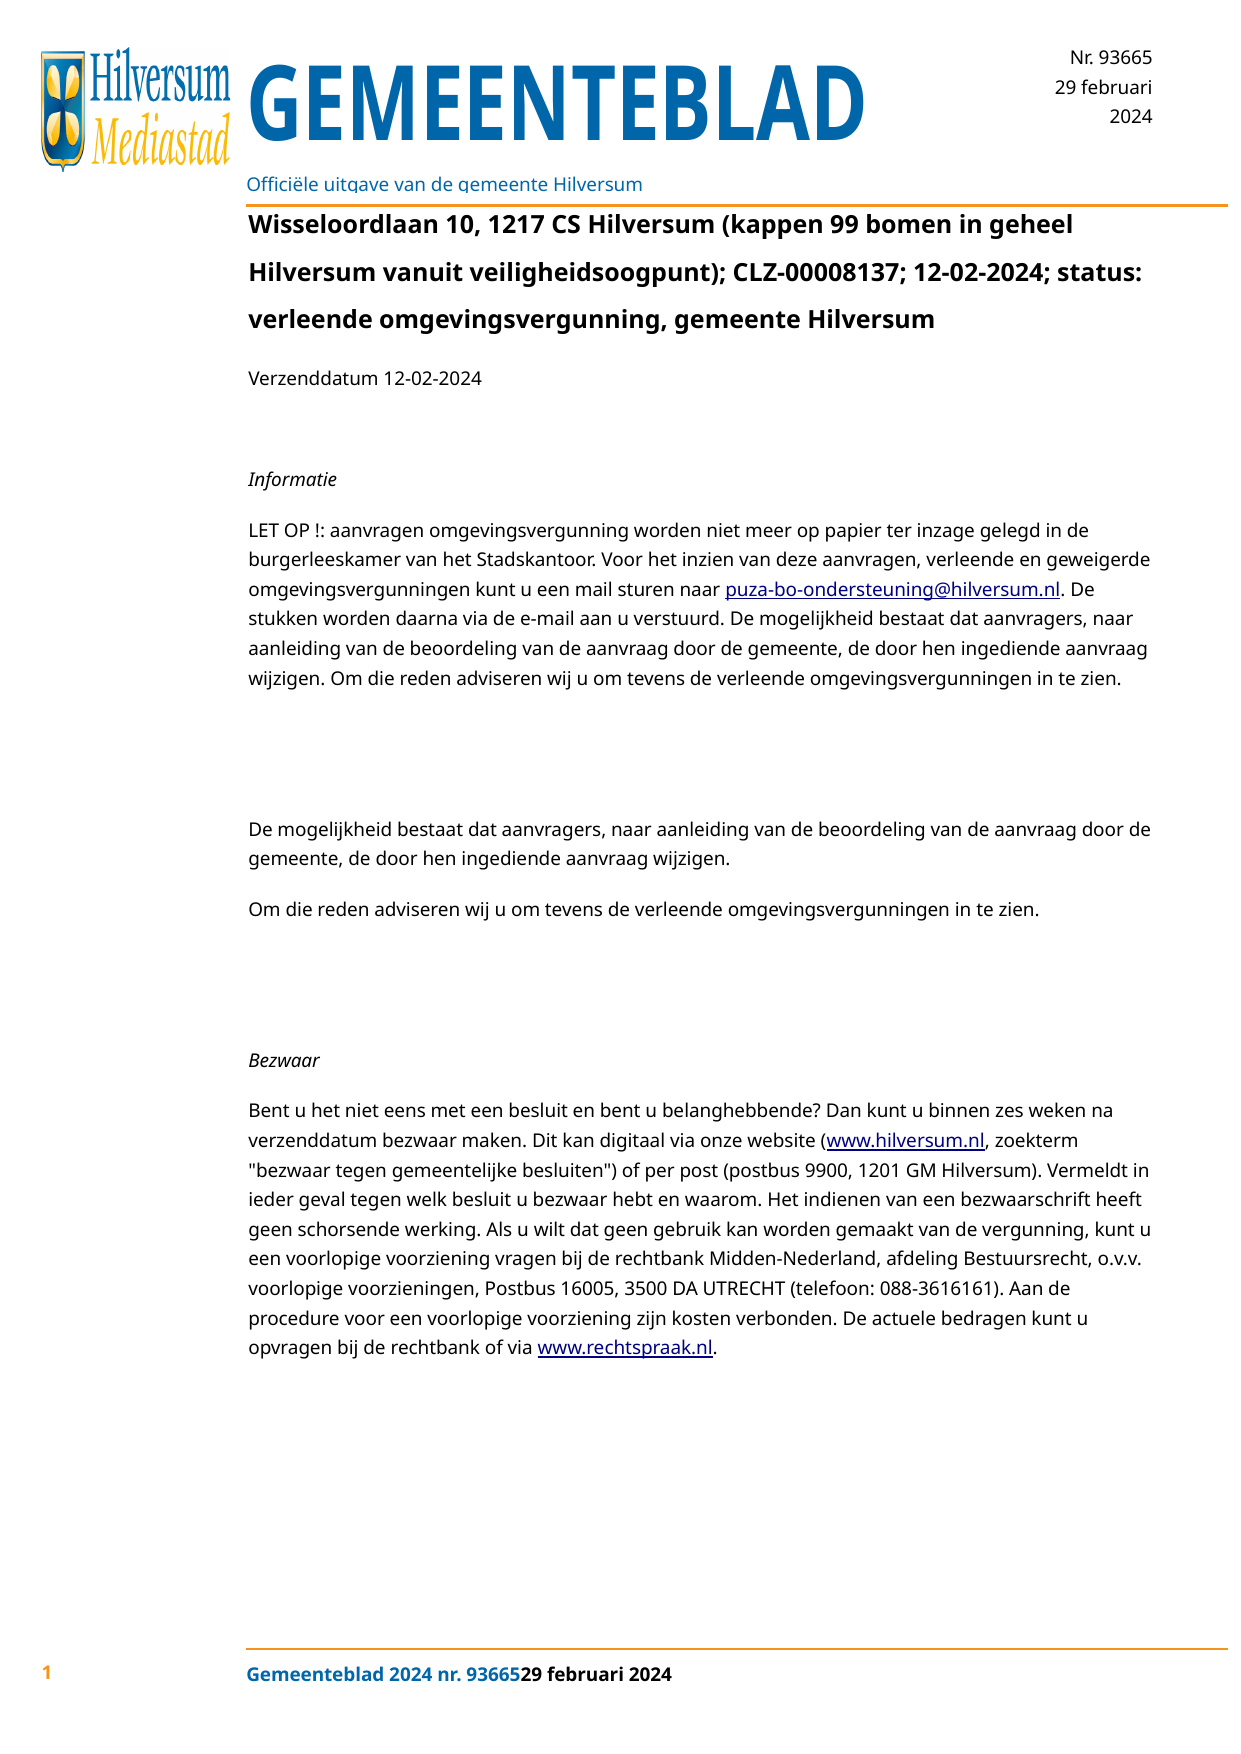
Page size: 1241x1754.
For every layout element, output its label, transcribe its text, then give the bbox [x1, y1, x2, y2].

text Om die reden adviseren wij u om tevens de verleende omgevingsvergunningen in te zien. [248, 896, 1152, 922]
text De mogelijkheid bestaat dat aanvragers, naar aanleiding van de beoordeling van de aanvraag door de gemeente, de door hen ingediende aanvraag wijzigen. [248, 816, 1152, 871]
text Bezwaar [248, 1047, 1152, 1073]
text Wisseloordlaan 10, 1217 CS Hilversum (kappen 99 bomen in geheel Hilversum vanuit veiligheidsoogpunt); CLZ-00008137; 12-02-2024; status: verleende omgevingsvergunning, gemeente Hilversum [248, 207, 1152, 336]
text Bent u het niet eens met een besluit en bent u belanghebbende? Dan kunt u binnen zes weken na verzenddatum bezwaar maken. Dit kan digitaal via onze website (www.hilversum.nl, zoekterm "bezwaar tegen gemeentelijke besluiten") of per post (postbus 9900, 1201 GM Hilversum). Vermeldt in ieder geval tegen welk besluit u bezwaar hebt en waarom. Het indienen van een bezwaarschrift heeft geen schorsende werking. Als u wilt dat geen gebruik kan worden gemaakt van de vergunning, kunt u een voorlopige voorziening vragen bij de rechtbank Midden-Nederland, afdeling Bestuursrecht, o.v.v. voorlopige voorzieningen, Postbus 16005, 3500 DA UTRECHT (telefoon: 088-3616161). Aan de procedure voor een voorlopige voorziening zijn kosten verbonden. De actuele bedragen kunt u opvragen bij de rechtbank of via www.rechtspraak.nl. [248, 1098, 1152, 1360]
picture [41, 47, 231, 172]
text Informatie [248, 466, 1152, 492]
text LET OP !: aanvragen omgevingsvergunning worden niet meer op papier ter inzage gelegd in de burgerleeskamer van het Stadskantoor. Voor het inzien van deze aanvragen, verleende en geweigerde omgevingsvergunningen kunt u een mail sturen naar puza-bo-ondersteuning@hilversum.nl. De stukken worden daarna via de e-mail aan u verstuurd. De mogelijkheid bestaat dat aanvragers, naar aanleiding van de beoordeling van de aanvraag door de gemeente, de door hen ingediende aanvraag wijzigen. Om die reden adviseren wij u om tevens de verleende omgevingsvergunningen in te zien. [248, 517, 1152, 690]
text Verzenddatum 12-02-2024 [248, 366, 1152, 391]
